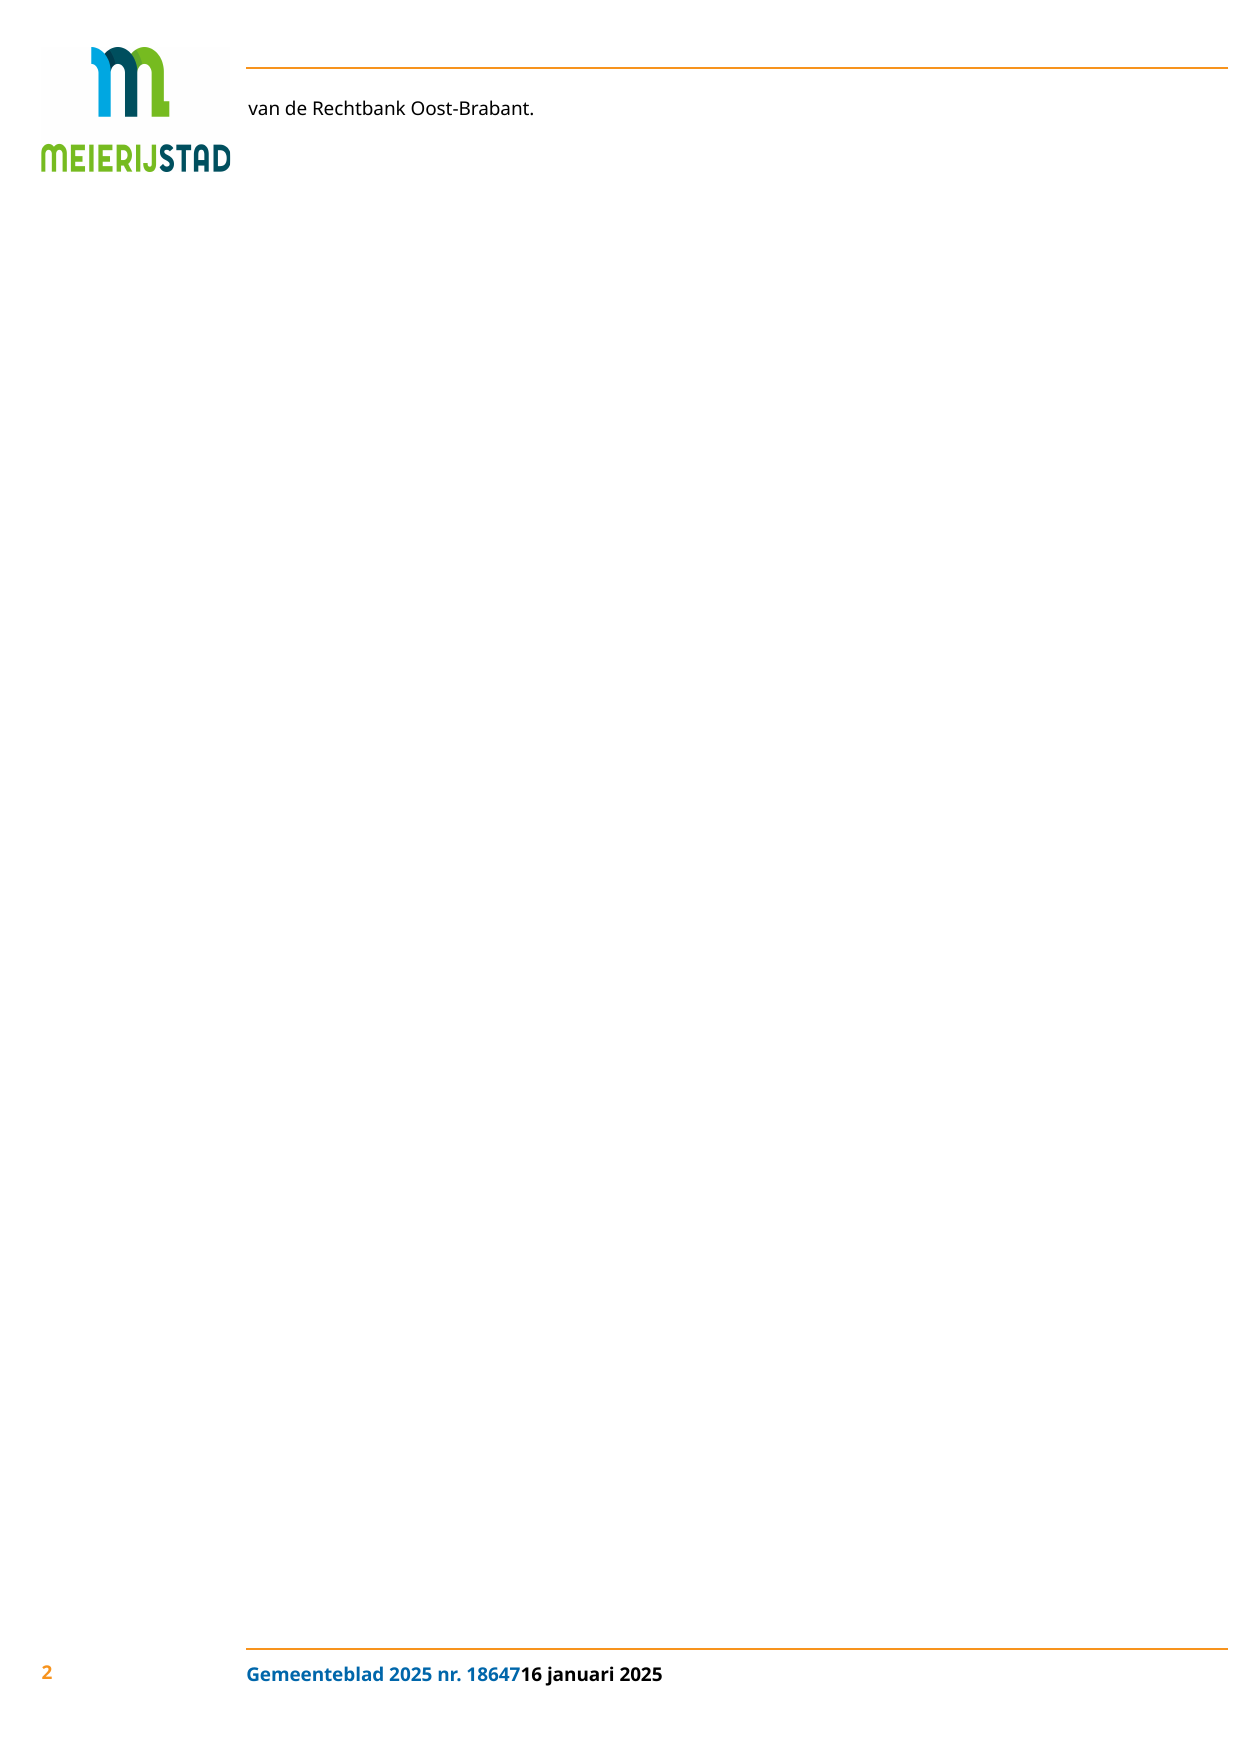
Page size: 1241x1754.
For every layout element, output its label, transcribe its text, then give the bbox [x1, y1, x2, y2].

text van de Rechtbank Oost-Brabant. [248, 95, 1152, 121]
picture [41, 47, 231, 172]
